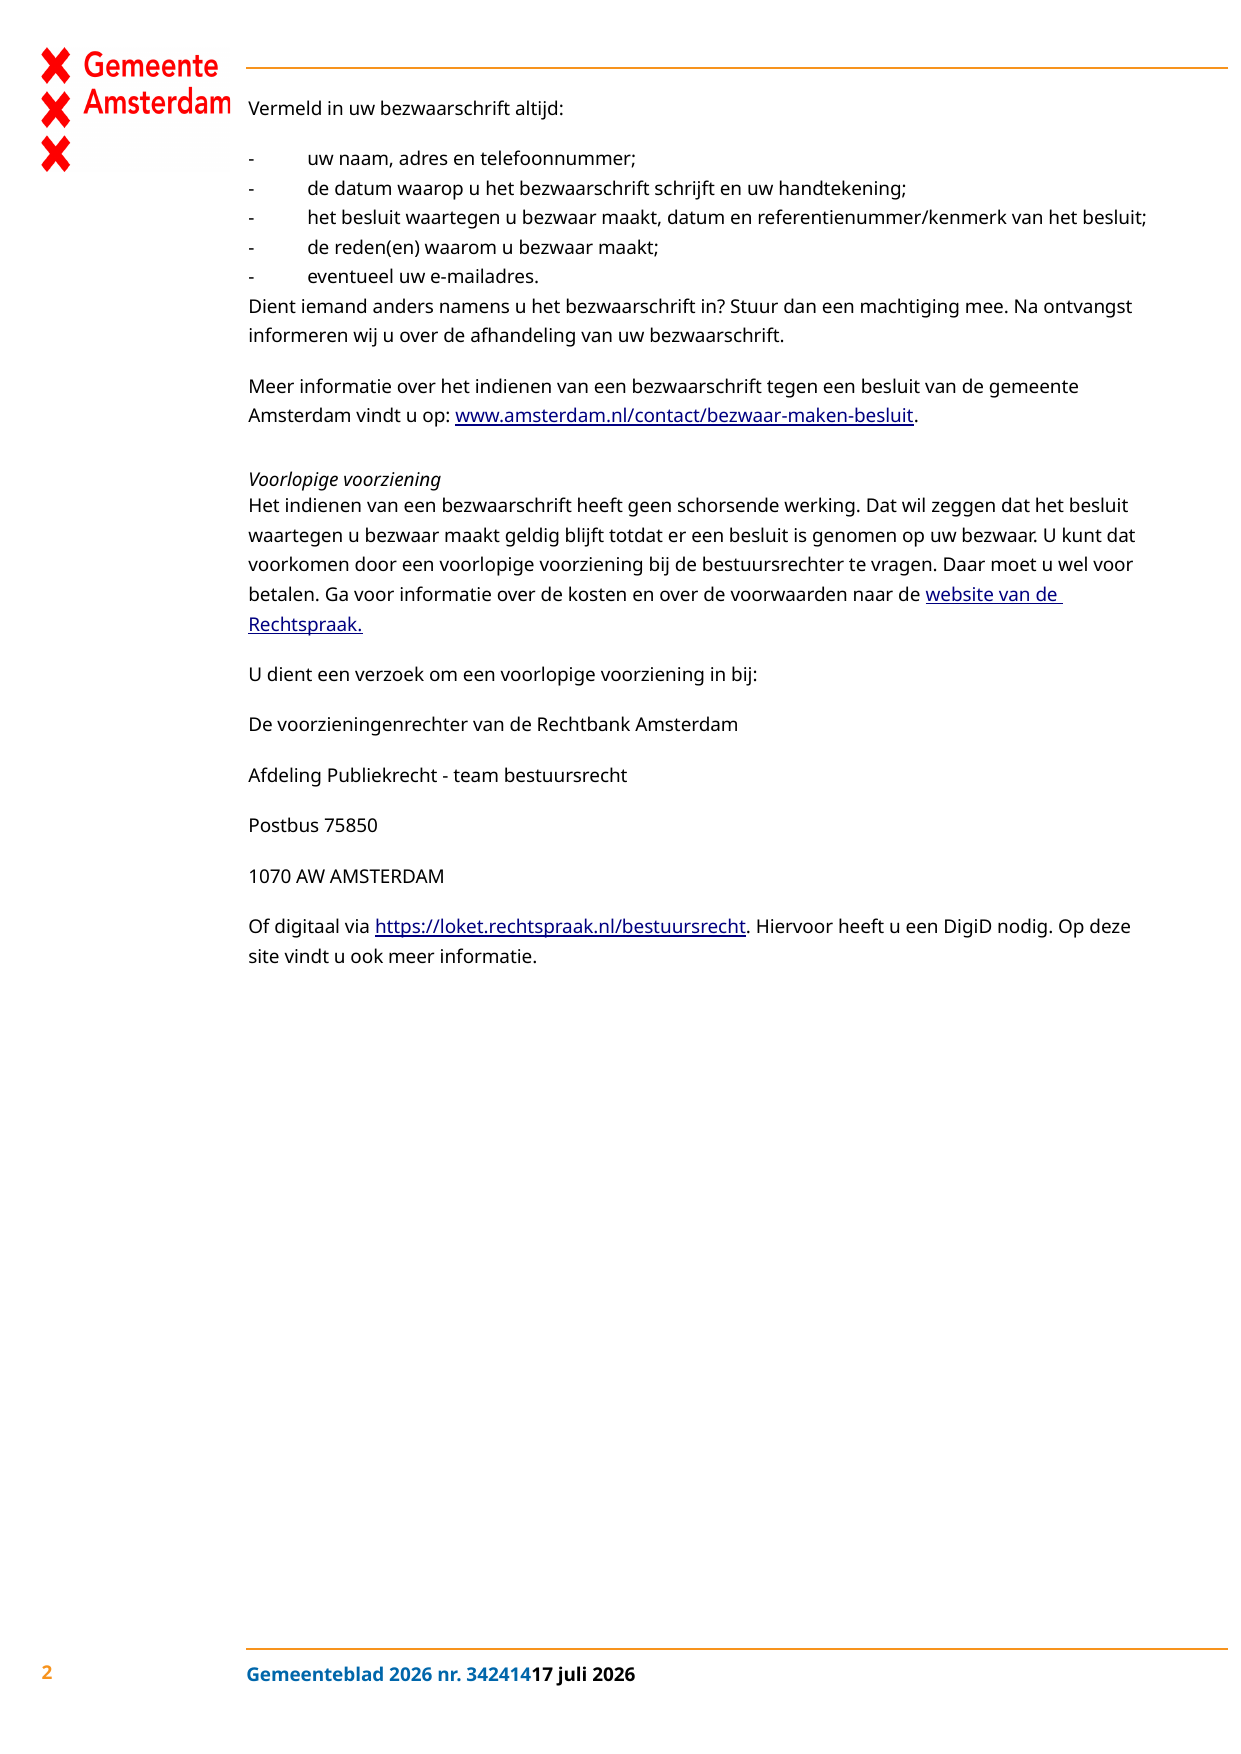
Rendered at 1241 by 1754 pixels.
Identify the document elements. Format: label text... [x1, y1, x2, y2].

text Of digitaal via https://loket.rechtspraak.nl/bestuursrecht. Hiervoor heeft u een DigiD nodig. Op deze site vindt u ook meer informatie. [248, 913, 1152, 968]
list uw naam, adres en telefoonnummer; [248, 145, 1152, 171]
text Meer informatie over het indienen van een bezwaarschrift tegen een besluit van de gemeente Amsterdam vindt u op: www.amsterdam.nl/contact/bezwaar-maken-besluit. [248, 373, 1152, 428]
text Voorlopige voorziening [248, 467, 1152, 492]
list de reden(en) waarom u bezwaar maakt; [248, 234, 1152, 260]
text Vermeld in uw bezwaarschrift altijd: [248, 95, 1152, 121]
text Dient iemand anders namens u het bezwaarschrift in? Stuur dan een machtiging mee. Na ontvangst informeren wij u over de afhandeling van uw bezwaarschrift. [248, 293, 1152, 348]
text De voorzieningenrechter van de Rechtbank Amsterdam [248, 712, 1152, 737]
picture [41, 47, 231, 172]
list het besluit waartegen u bezwaar maakt, datum en referentienummer/kenmerk van het besluit; [248, 204, 1152, 230]
list eventueel uw e-mailadres. [248, 263, 1152, 289]
text Postbus 75850 [248, 812, 1152, 838]
list de datum waarop u het bezwaarschrift schrijft en uw handtekening; [248, 175, 1152, 201]
text Afdeling Publiekrecht - team bestuursrecht [248, 762, 1152, 788]
text U dient een verzoek om een voorlopige voorziening in bij: [248, 661, 1152, 687]
text 1070 AW AMSTERDAM [248, 863, 1152, 888]
text Het indienen van een bezwaarschrift heeft geen schorsende werking. Dat wil zeggen dat het besluit waartegen u bezwaar maakt geldig blijft totdat er een besluit is genomen op uw bezwaar. U kunt dat voorkomen door een voorlopige voorziening bij de bestuursrechter te vragen. Daar moet u wel voor betalen. Ga voor informatie over de kosten en over de voorwaarden naar de website van de Rechtspraak. [248, 492, 1152, 636]
